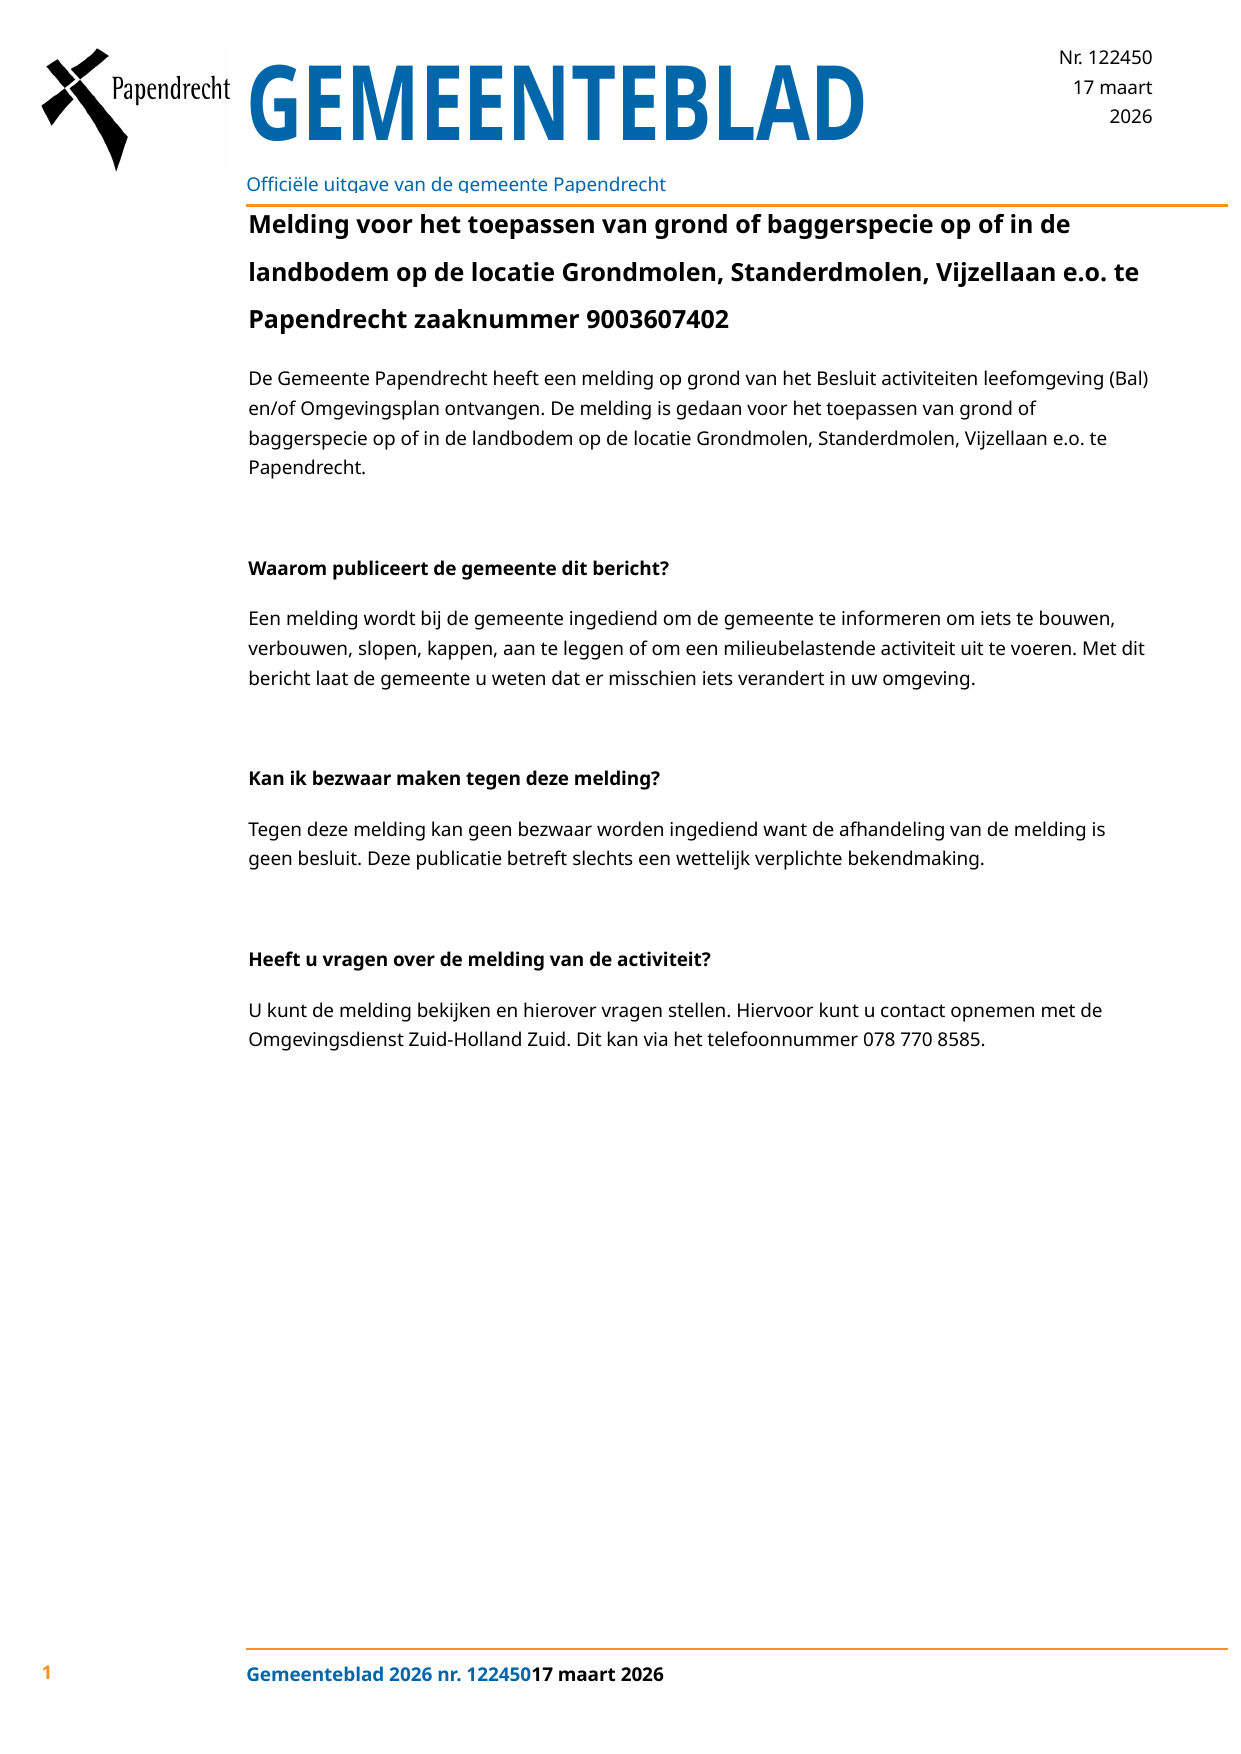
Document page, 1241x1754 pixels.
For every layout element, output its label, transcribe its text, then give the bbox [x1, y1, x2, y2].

text De Gemeente Papendrecht heeft een melding op grond van het Besluit activiteiten leefomgeving (Bal) en/of Omgevingsplan ontvangen. De melding is gedaan voor het toepassen van grond of baggerspecie op of in de landbodem op de locatie Grondmolen, Standerdmolen, Vijzellaan e.o. te Papendrecht. [248, 366, 1152, 480]
picture [41, 47, 231, 172]
text Tegen deze melding kan geen bezwaar worden ingediend want de afhandeling van de melding is geen besluit. Deze publicatie betreft slechts een wettelijk verplichte bekendmaking. [248, 816, 1152, 871]
text Heeft u vragen over de melding van de activiteit? [248, 946, 1152, 972]
text Kan ik bezwaar maken tegen deze melding? [248, 766, 1152, 791]
text U kunt de melding bekijken en hierover vragen stellen. Hiervoor kunt u contact opnemen met de Omgevingsdienst Zuid-Holland Zuid. Dit kan via het telefoonnummer 078 770 8585. [248, 997, 1152, 1052]
text Een melding wordt bij de gemeente ingediend om de gemeente te informeren om iets te bouwen, verbouwen, slopen, kappen, aan te leggen of om een milieubelastende activiteit uit te voeren. Met dit bericht laat de gemeente u weten dat er misschien iets verandert in uw omgeving. [248, 606, 1152, 690]
text Melding voor het toepassen van grond of baggerspecie op of in de landbodem op de locatie Grondmolen, Standerdmolen, Vijzellaan e.o. te Papendrecht zaaknummer 9003607402 [248, 207, 1152, 336]
text Waarom publiceert de gemeente dit bericht? [248, 555, 1152, 581]
